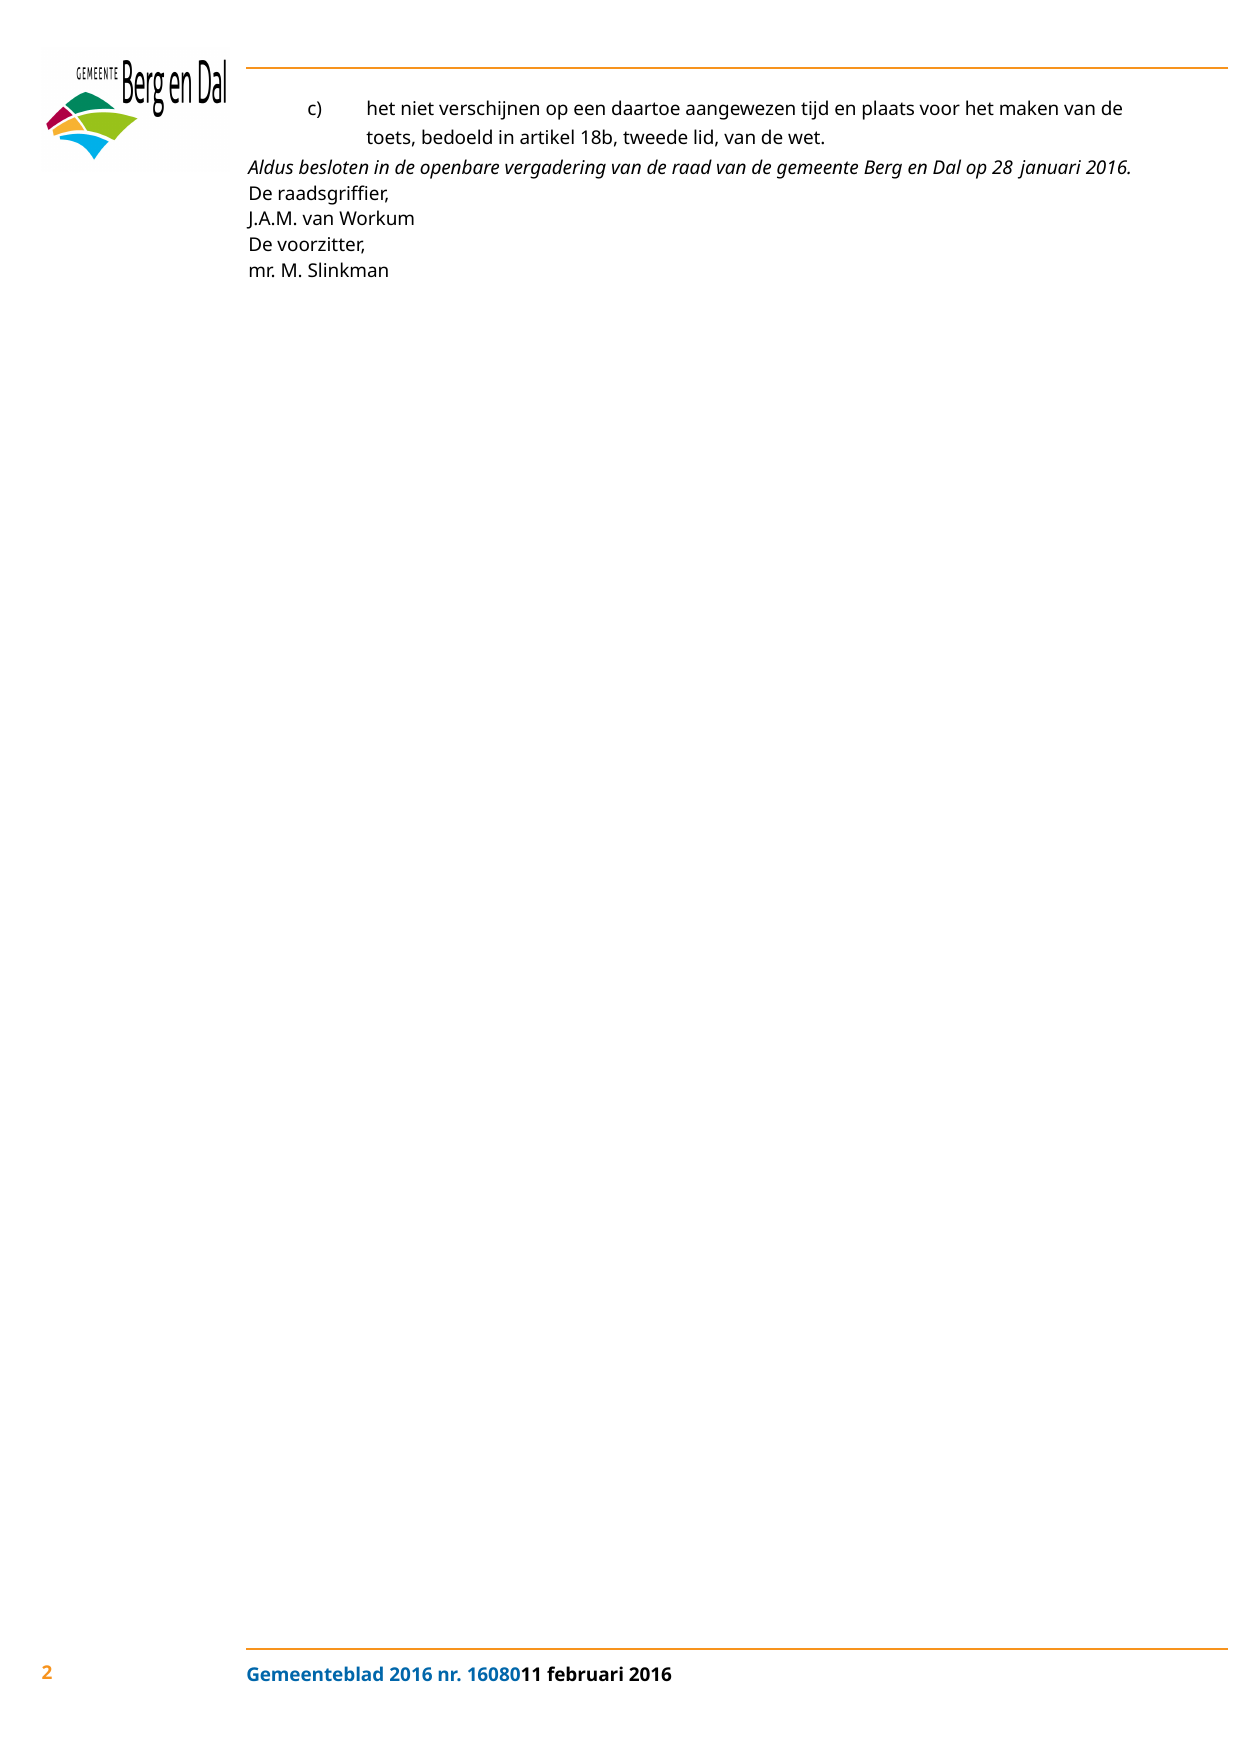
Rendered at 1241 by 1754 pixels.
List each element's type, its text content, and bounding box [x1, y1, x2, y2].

text J.A.M. van Workum [248, 205, 1152, 231]
picture [41, 47, 231, 172]
text De raadsgriffier, [248, 180, 1152, 205]
text mr. M. Slinkman [248, 257, 1152, 283]
text Aldus besloten in de openbare vergadering van de raad van de gemeente Berg en Dal op 28 januari 2016. [248, 154, 1152, 180]
text De voorzitter, [248, 231, 1152, 257]
list het niet verschijnen op een daartoe aangewezen tijd en plaats voor het maken van de toets, bedoeld in artikel 18b, tweede lid, van de wet. [307, 95, 1152, 150]
